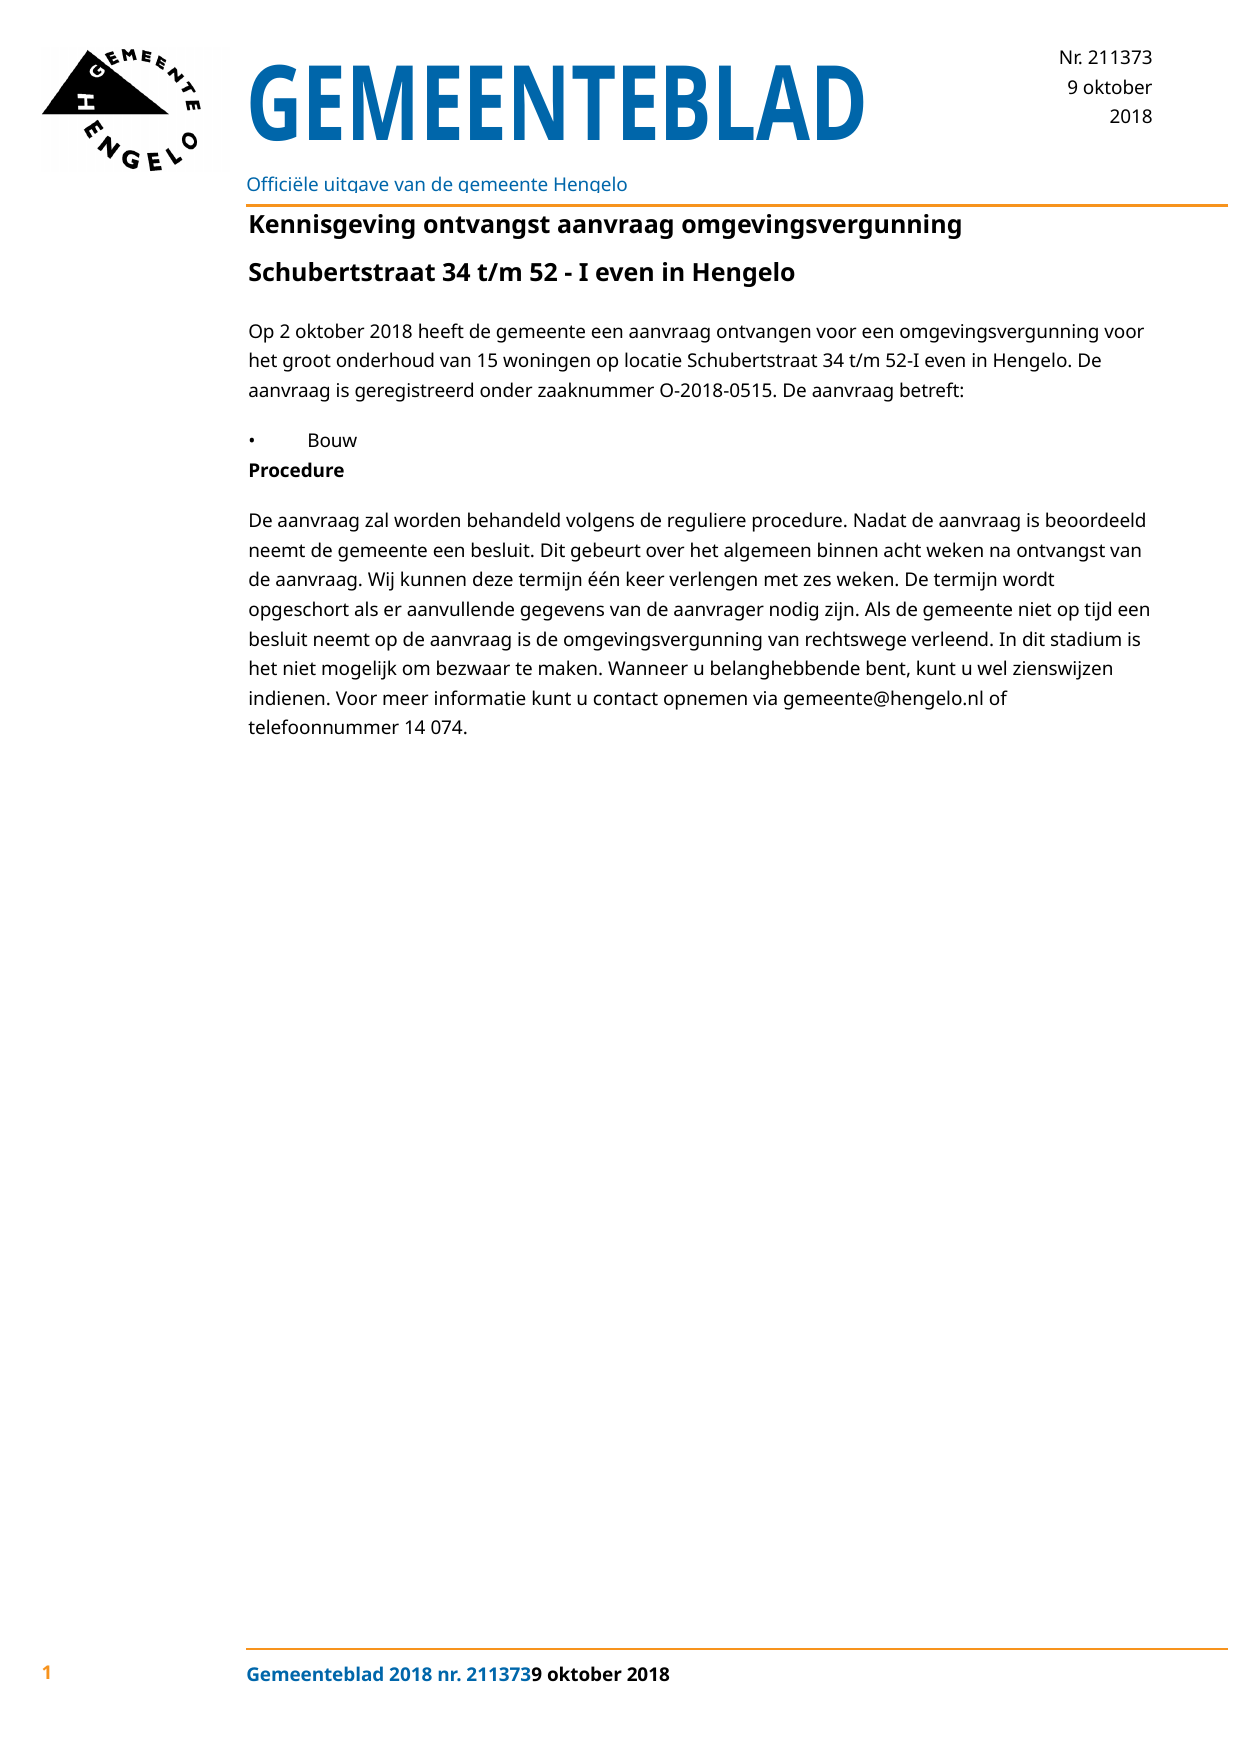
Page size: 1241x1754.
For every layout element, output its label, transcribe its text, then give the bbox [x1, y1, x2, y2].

text Procedure [248, 457, 1152, 483]
list Bouw [248, 427, 1152, 453]
text Op 2 oktober 2018 heeft de gemeente een aanvraag ontvangen voor een omgevingsvergunning voor het groot onderhoud van 15 woningen op locatie Schubertstraat 34 t/m 52-I even in Hengelo. De aanvraag is geregistreerd onder zaaknummer O-2018-0515. De aanvraag betreft: [248, 318, 1152, 403]
text Kennisgeving ontvangst aanvraag omgevingsvergunning Schubertstraat 34 t/m 52 - I even in Hengelo [248, 207, 1152, 288]
picture [41, 47, 231, 172]
text De aanvraag zal worden behandeld volgens de reguliere procedure. Nadat de aanvraag is beoordeeld neemt de gemeente een besluit. Dit gebeurt over het algemeen binnen acht weken na ontvangst van de aanvraag. Wij kunnen deze termijn één keer verlengen met zes weken. De termijn wordt opgeschort als er aanvullende gegevens van de aanvrager nodig zijn. Als de gemeente niet op tijd een besluit neemt op de aanvraag is de omgevingsvergunning van rechtswege verleend. In dit stadium is het niet mogelijk om bezwaar te maken. Wanneer u belanghebbende bent, kunt u wel zienswijzen indienen. Voor meer informatie kunt u contact opnemen via gemeente@hengelo.nl of telefoonnummer 14 074. [248, 507, 1152, 740]
